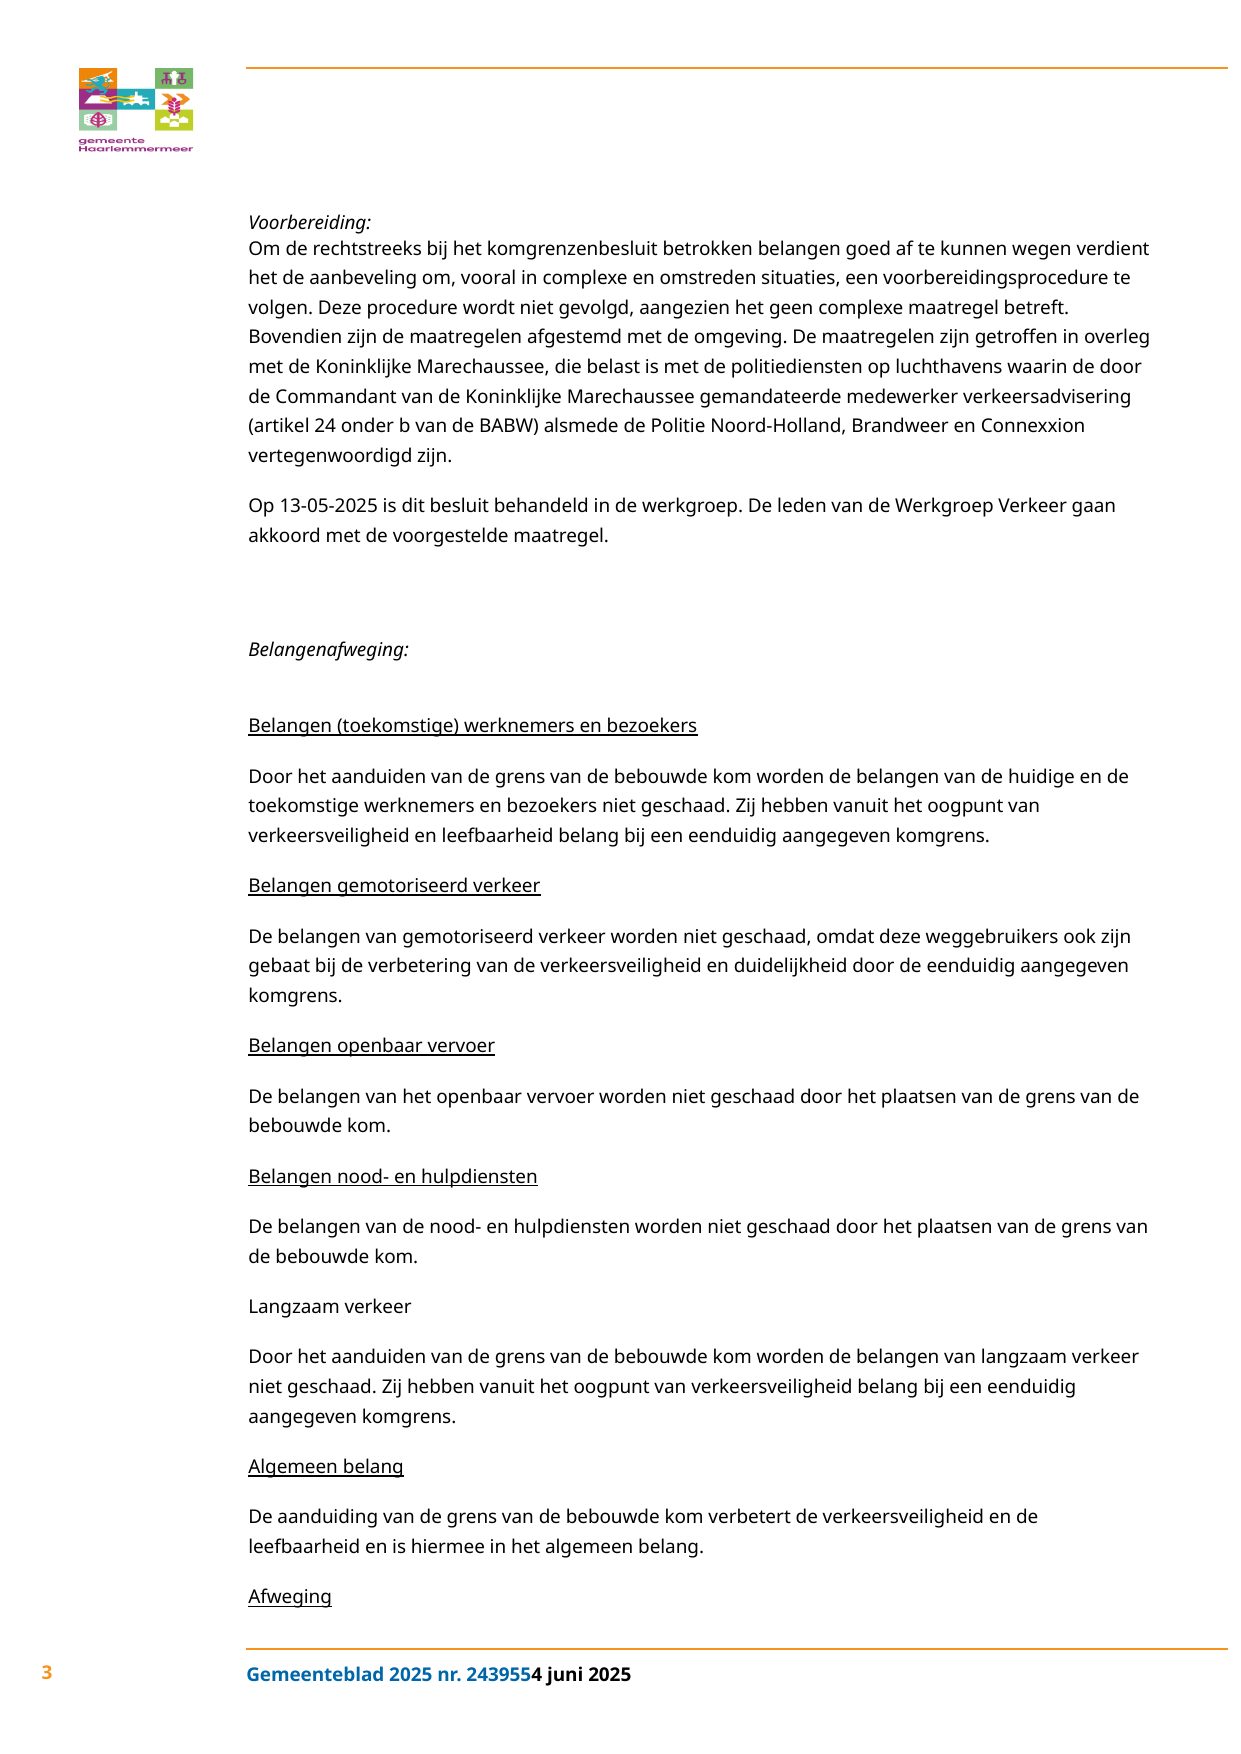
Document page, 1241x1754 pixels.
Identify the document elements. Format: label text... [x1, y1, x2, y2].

text Algemeen belang [248, 1453, 1152, 1479]
text Belangen (toekomstige) werknemers en bezoekers [248, 712, 1152, 738]
text Langzaam verkeer [248, 1293, 1152, 1319]
text De belangen van het openbaar vervoer worden niet geschaad door het plaatsen van de grens van de bebouwde kom. [248, 1083, 1152, 1138]
text Door het aanduiden van de grens van de bebouwde kom worden de belangen van de huidige en de toekomstige werknemers en bezoekers niet geschaad. Zij hebben vanuit het oogpunt van verkeersveiligheid en leefbaarheid belang bij een eenduidig aangegeven komgrens. [248, 763, 1152, 848]
text Om de rechtstreeks bij het komgrenzenbesluit betrokken belangen goed af te kunnen wegen verdient het de aanbeveling om, vooral in complexe en omstreden situaties, een voorbereidingsprocedure te volgen. Deze procedure wordt niet gevolgd, aangezien het geen complexe maatregel betreft. Bovendien zijn de maatregelen afgestemd met de omgeving. De maatregelen zijn getroffen in overleg met de Koninklijke Marechaussee, die belast is met de politiediensten op luchthavens waarin de door de Commandant van de Koninklijke Marechaussee gemandateerde medewerker verkeersadvisering (artikel 24 onder b van de BABW) alsmede de Politie Noord-Holland, Brandweer en Connexxion vertegenwoordigd zijn. [248, 235, 1152, 468]
text Belangen openbaar vervoer [248, 1032, 1152, 1058]
text Voorbereiding: [248, 209, 1152, 235]
text Belangen nood- en hulpdiensten [248, 1163, 1152, 1189]
text Belangenafweging: [248, 636, 1152, 662]
text De aanduiding van de grens van de bebouwde kom verbetert de verkeersveiligheid en de leefbaarheid en is hiermee in het algemeen belang. [248, 1504, 1152, 1559]
text De belangen van de nood- en hulpdiensten worden niet geschaad door het plaatsen van de grens van de bebouwde kom. [248, 1213, 1152, 1269]
text Afweging [248, 1584, 1152, 1609]
text De belangen van gemotoriseerd verkeer worden niet geschaad, omdat deze weggebruikers ook zijn gebaat bij de verbetering van de verkeersveiligheid en duidelijkheid door de eenduidig aangegeven komgrens. [248, 923, 1152, 1008]
text Belangen gemotoriseerd verkeer [248, 872, 1152, 898]
picture [41, 47, 231, 172]
text Door het aanduiden van de grens van de bebouwde kom worden de belangen van langzaam verkeer niet geschaad. Zij hebben vanuit het oogpunt van verkeersveiligheid belang bij een eenduidig aangegeven komgrens. [248, 1344, 1152, 1429]
text Op 13-05-2025 is dit besluit behandeld in de werkgroep. De leden van de Werkgroep Verkeer gaan akkoord met de voorgestelde maatregel. [248, 492, 1152, 548]
